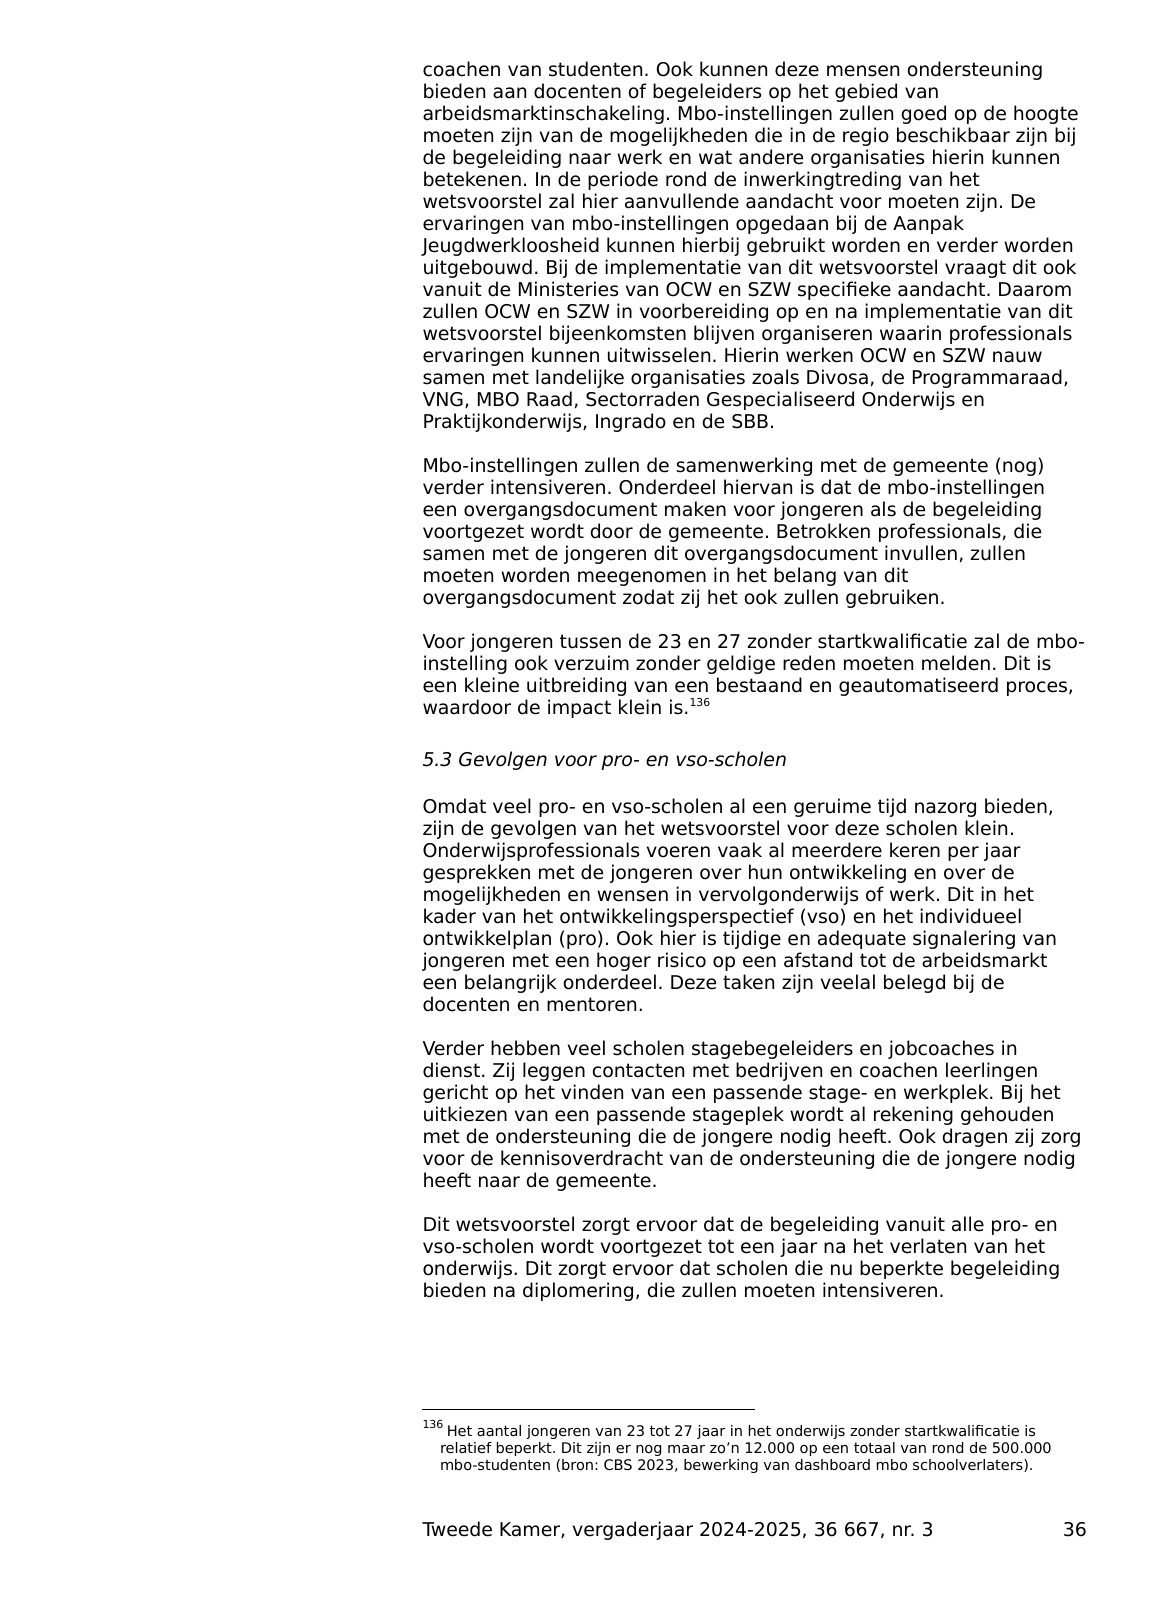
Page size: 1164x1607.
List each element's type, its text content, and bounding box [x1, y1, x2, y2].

subtitle 5.3 Gevolgen voor pro- en vso-scholen [422, 749, 1087, 771]
text Verder hebben veel scholen stagebegeleiders en jobcoaches in dienst. Zij leggen contacten met bedrijven en coachen leerlingen gericht op het vinden van een passende stage- en werkplek. Bij het uitkiezen van een passende stageplek wordt al rekening gehouden met de ondersteuning die de jongere nodig heeft. Ook dragen zij zorg voor de kennisoverdracht van de ondersteuning die de jongere nodig heeft naar de gemeente. [422, 1038, 1087, 1192]
text Omdat veel pro- en vso-scholen al een geruime tijd nazorg bieden, zijn de gevolgen van het wetsvoorstel voor deze scholen klein. Onderwijsprofessionals voeren vaak al meerdere keren per jaar gesprekken met de jongeren over hun ontwikkeling en over de mogelijkheden en wensen in vervolgonderwijs of werk. Dit in het kader van het ontwikkelingsperspectief (vso) en het individueel ontwikkelplan (pro). Ook hier is tijdige en adequate signalering van jongeren met een hoger risico op een afstand tot de arbeidsmarkt een belangrijk onderdeel. Deze taken zijn veelal belegd bij de docenten en mentoren. [422, 796, 1087, 1016]
text Dit wetsvoorstel zorgt ervoor dat de begeleiding vanuit alle pro- en vso-scholen wordt voortgezet tot een jaar na het verlaten van het onderwijs. Dit zorgt ervoor dat scholen die nu beperkte begeleiding bieden na diplomering, die zullen moeten intensiveren. [422, 1214, 1087, 1302]
text Mbo-instellingen zullen de samenwerking met de gemeente (nog) verder intensiveren. Onderdeel hiervan is dat de mbo-instellingen een overgangsdocument maken voor jongeren als de begeleiding voortgezet wordt door de gemeente. Betrokken professionals, die samen met de jongeren dit overgangsdocument invullen, zullen moeten worden meegenomen in het belang van dit overgangsdocument zodat zij het ook zullen gebruiken. [422, 455, 1087, 609]
text Het aantal jongeren van 23 tot 27 jaar in het onderwijs zonder startkwalificatie is relatief beperkt. Dit zijn er nog maar zo’n 12.000 op een totaal van rond de 500.000 mbo-studenten (bron: CBS 2023, bewerking van dashboard mbo schoolverlaters). [422, 1418, 1087, 1474]
text Voor jongeren tussen de 23 en 27 zonder startkwalificatie zal de mbo-instelling ook verzuim zonder geldige reden moeten melden. Dit is een kleine uitbreiding van een bestaand en geautomatiseerd proces, waardoor de impact klein is. [422, 631, 1087, 719]
text coachen van studenten. Ook kunnen deze mensen ondersteuning bieden aan docenten of begeleiders op het gebied van arbeidsmarktinschakeling. Mbo-instellingen zullen goed op de hoogte moeten zijn van de mogelijkheden die in de regio beschikbaar zijn bij de begeleiding naar werk en wat andere organisaties hierin kunnen betekenen. In de periode rond de inwerkingtreding van het wetsvoorstel zal hier aanvullende aandacht voor moeten zijn. De ervaringen van mbo-instellingen opgedaan bij de Aanpak Jeugdwerkloosheid kunnen hierbij gebruikt worden en verder worden uitgebouwd. Bij de implementatie van dit wetsvoorstel vraagt dit ook vanuit de Ministeries van OCW en SZW specifieke aandacht. Daarom zullen OCW en SZW in voorbereiding op en na implementatie van dit wetsvoorstel bijeenkomsten blijven organiseren waarin professionals ervaringen kunnen uitwisselen. Hierin werken OCW en SZW nauw samen met landelijke organisaties zoals Divosa, de Programmaraad, VNG, MBO Raad, Sectorraden Gespecialiseerd Onderwijs en Praktijkonderwijs, Ingrado en de SBB. [422, 59, 1087, 433]
